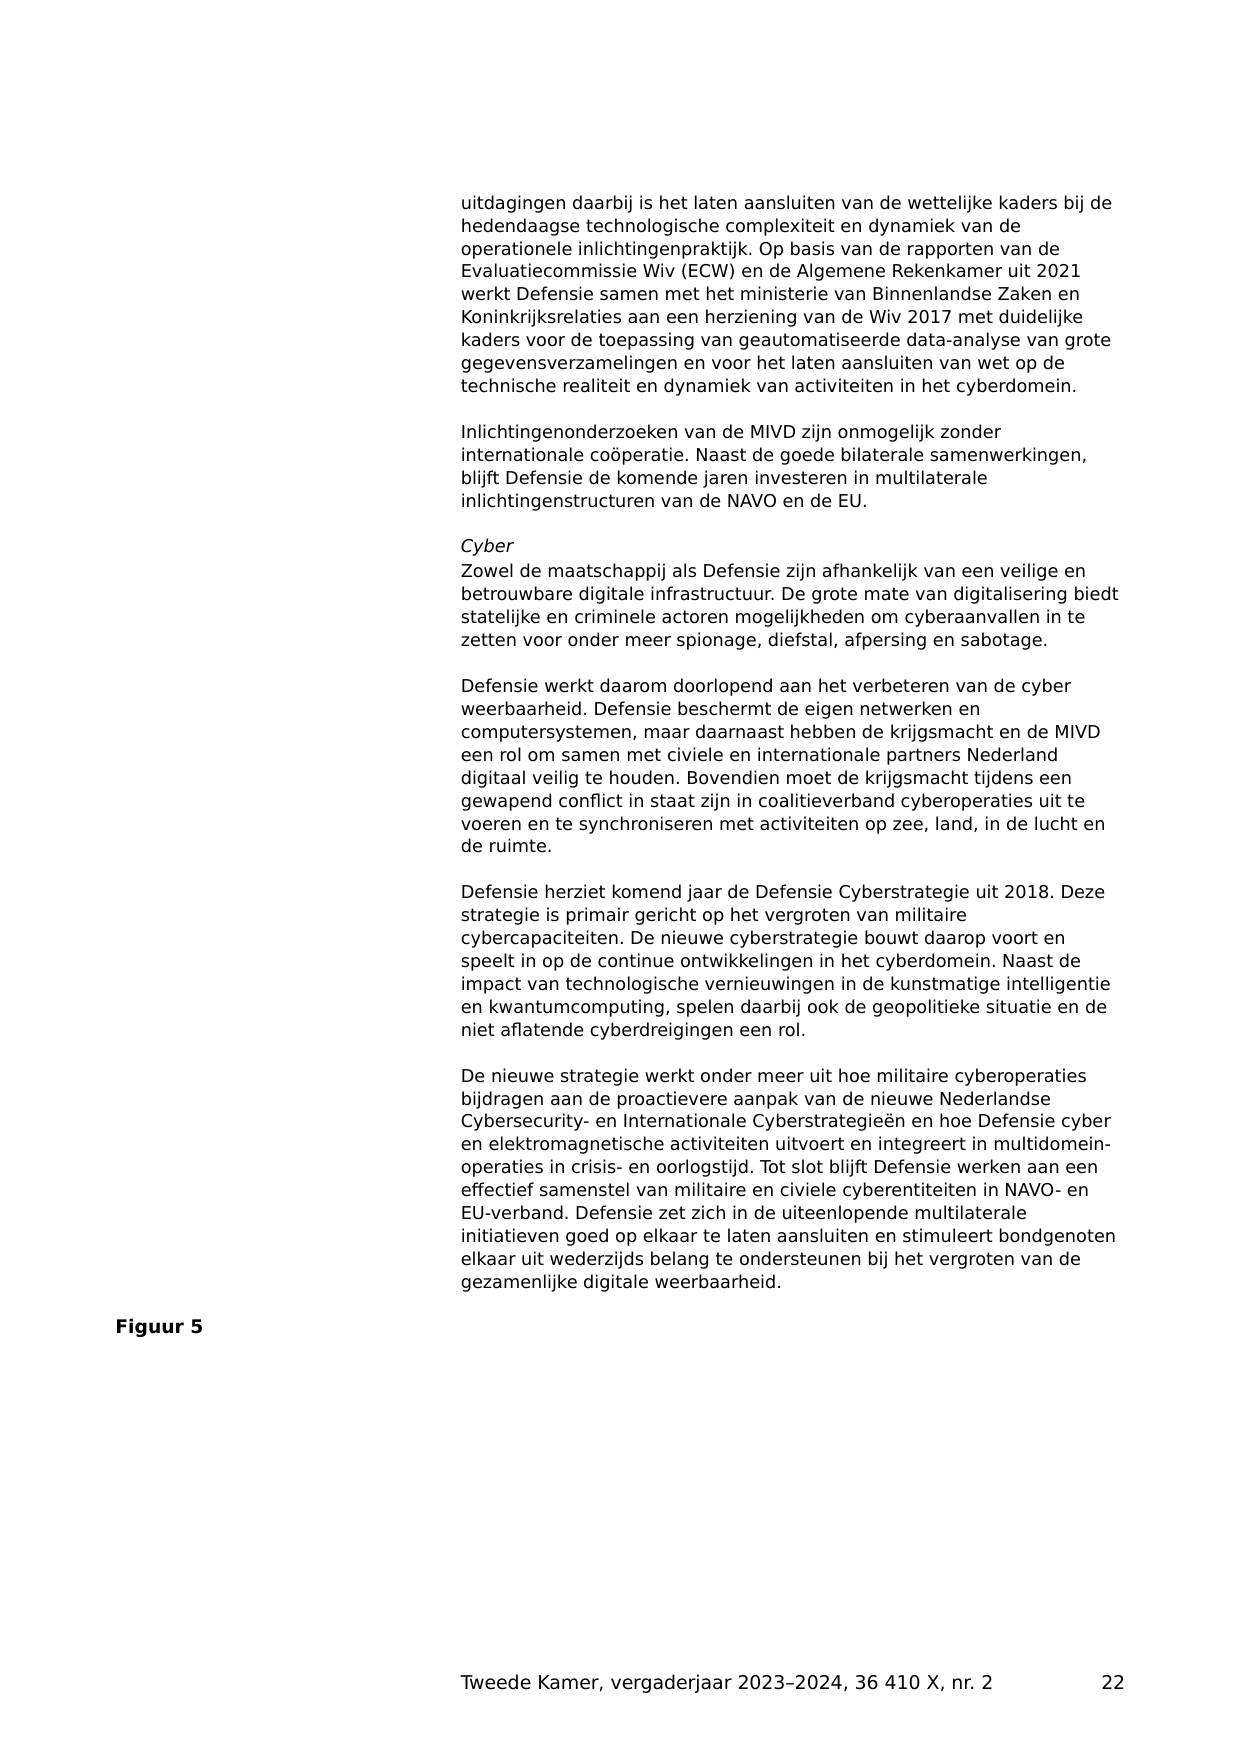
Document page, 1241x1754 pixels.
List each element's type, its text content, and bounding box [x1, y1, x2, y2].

text Cyber [461, 534, 1125, 557]
text Inlichtingenonderzoeken van de MIVD zijn onmogelijk zonder internationale coöperatie. Naast de goede bilaterale samenwerkingen, blijft Defensie de komende jaren investeren in multilaterale inlichtingenstructuren van de NAVO en de EU. [461, 420, 1125, 512]
text De nieuwe strategie werkt onder meer uit hoe militaire cyberoperaties bijdragen aan de proactievere aanpak van de nieuwe Nederlandse Cybersecurity- en Internationale Cyberstrategieën en hoe Defensie cyber en elektromagnetische activiteiten uitvoert en integreert in multidomein-operaties in crisis- en oorlogstijd. Tot slot blijft Defensie werken aan een effectief samenstel van militaire en civiele cyberentiteiten in NAVO- en EU-verband. Defensie zet zich in de uiteenlopende multilaterale initiatieven goed op elkaar te laten aansluiten en stimuleert bondgenoten elkaar uit wederzijds belang te ondersteunen bij het vergroten van de gezamenlijke digitale weerbaarheid. [461, 1064, 1125, 1293]
title Figuur 5 [115, 1316, 1125, 1338]
text uitdagingen daarbij is het laten aansluiten van de wettelijke kaders bij de hedendaagse technologische complexiteit en dynamiek van de operationele inlichtingenpraktijk. Op basis van de rapporten van de Evaluatiecommissie Wiv (ECW) en de Algemene Rekenkamer uit 2021 werkt Defensie samen met het ministerie van Binnenlandse Zaken en Koninkrijksrelaties aan een herziening van de Wiv 2017 met duidelijke kaders voor de toepassing van geautomatiseerde data-analyse van grote gegevensverzamelingen en voor het laten aansluiten van wet op de technische realiteit en dynamiek van activiteiten in het cyberdomein. [461, 191, 1125, 397]
text Defensie herziet komend jaar de Defensie Cyberstrategie uit 2018. Deze strategie is primair gericht op het vergroten van militaire cybercapaciteiten. De nieuwe cyberstrategie bouwt daarop voort en speelt in op de continue ontwikkelingen in het cyberdomein. Naast de impact van technologische vernieuwingen in de kunstmatige intelligentie en kwantumcomputing, spelen daarbij ook de geopolitieke situatie en de niet aflatende cyberdreigingen een rol. [461, 880, 1125, 1041]
text Zowel de maatschappij als Defensie zijn afhankelijk van een veilige en betrouwbare digitale infrastructuur. De grote mate van digitalisering biedt statelijke en criminele actoren mogelijkheden om cyberaanvallen in te zetten voor onder meer spionage, diefstal, afpersing en sabotage. [461, 559, 1125, 651]
text Defensie werkt daarom doorlopend aan het verbeteren van de cyber weerbaarheid. Defensie beschermt de eigen netwerken en computersystemen, maar daarnaast hebben de krijgsmacht en de MIVD een rol om samen met civiele en internationale partners Nederland digitaal veilig te houden. Bovendien moet de krijgsmacht tijdens een gewapend conflict in staat zijn in coalitieverband cyberoperaties uit te voeren en te synchroniseren met activiteiten op zee, land, in de lucht en de ruimte. [461, 674, 1125, 857]
